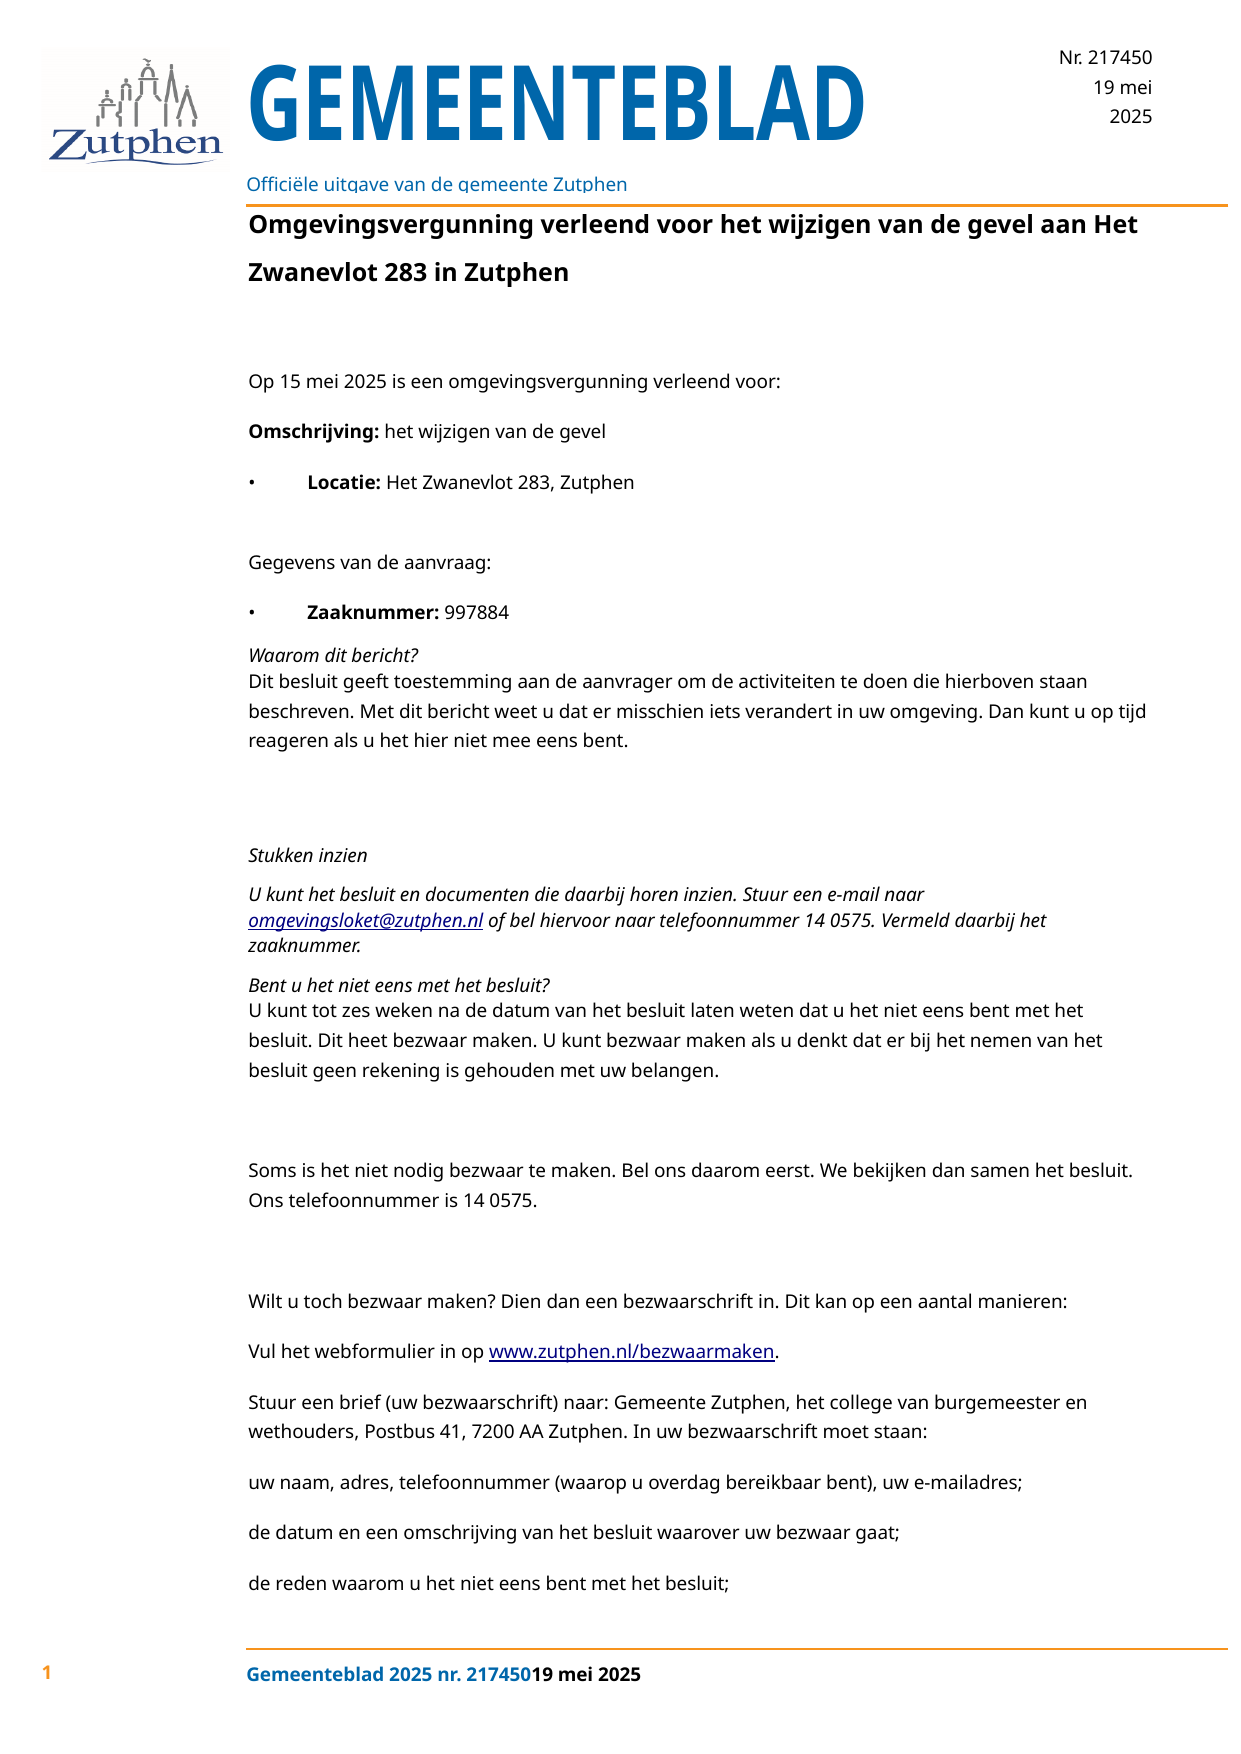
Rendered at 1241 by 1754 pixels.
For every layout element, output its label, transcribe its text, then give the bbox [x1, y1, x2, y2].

picture [41, 47, 231, 172]
text de reden waarom u het niet eens bent met het besluit; [248, 1570, 1152, 1596]
text Omschrijving: het wijzigen van de gevel [248, 419, 1152, 444]
text de datum en een omschrijving van het besluit waarover uw bezwaar gaat; [248, 1519, 1152, 1545]
text Gegevens van de aanvraag: [248, 549, 1152, 575]
text Waarom dit bericht? [248, 643, 1152, 668]
text Op 15 mei 2025 is een omgevingsvergunning verleend voor: [248, 368, 1152, 394]
text uw naam, adres, telefoonnummer (waarop u overdag bereikbaar bent), uw e-mailadres; [248, 1469, 1152, 1495]
text Vul het webformulier in op www.zutphen.nl/bezwaarmaken. [248, 1338, 1152, 1364]
text Wilt u toch bezwaar maken? Dien dan een bezwaarschrift in. Dit kan op een aantal manieren: [248, 1288, 1152, 1314]
text Omgevingsvergunning verleend voor het wijzigen van de gevel aan Het Zwanevlot 283 in Zutphen [248, 207, 1152, 288]
text Bent u het niet eens met het besluit? [248, 972, 1152, 998]
text Stukken inzien [248, 842, 1152, 868]
text Soms is het niet nodig bezwaar te maken. Bel ons daarom eerst. We bekijken dan samen het besluit. Ons telefoonnummer is 14 0575. [248, 1158, 1152, 1213]
text U kunt tot zes weken na de datum van het besluit laten weten dat u het niet eens bent met het besluit. Dit heet bezwaar maken. U kunt bezwaar maken als u denkt dat er bij het nemen van het besluit geen rekening is gehouden met uw belangen. [248, 998, 1152, 1083]
list Zaaknummer: 997884 [248, 599, 1152, 625]
text Dit besluit geeft toestemming aan de aanvrager om de activiteiten te doen die hierboven staan beschreven. Met dit bericht weet u dat er misschien iets verandert in uw omgeving. Dan kunt u op tijd reageren als u het hier niet mee eens bent. [248, 668, 1152, 753]
list Locatie: Het Zwanevlot 283, Zutphen [248, 469, 1152, 495]
text Stuur een brief (uw bezwaarschrift) naar: Gemeente Zutphen, het college van burgemeester en wethouders, Postbus 41, 7200 AA Zutphen. In uw bezwaarschrift moet staan: [248, 1389, 1152, 1444]
text U kunt het besluit en documenten die daarbij horen inzien. Stuur een e-mail naar omgevingsloket@zutphen.nl of bel hiervoor naar telefoonnummer 14 0575. Vermeld daarbij het zaaknummer. [248, 881, 1152, 958]
